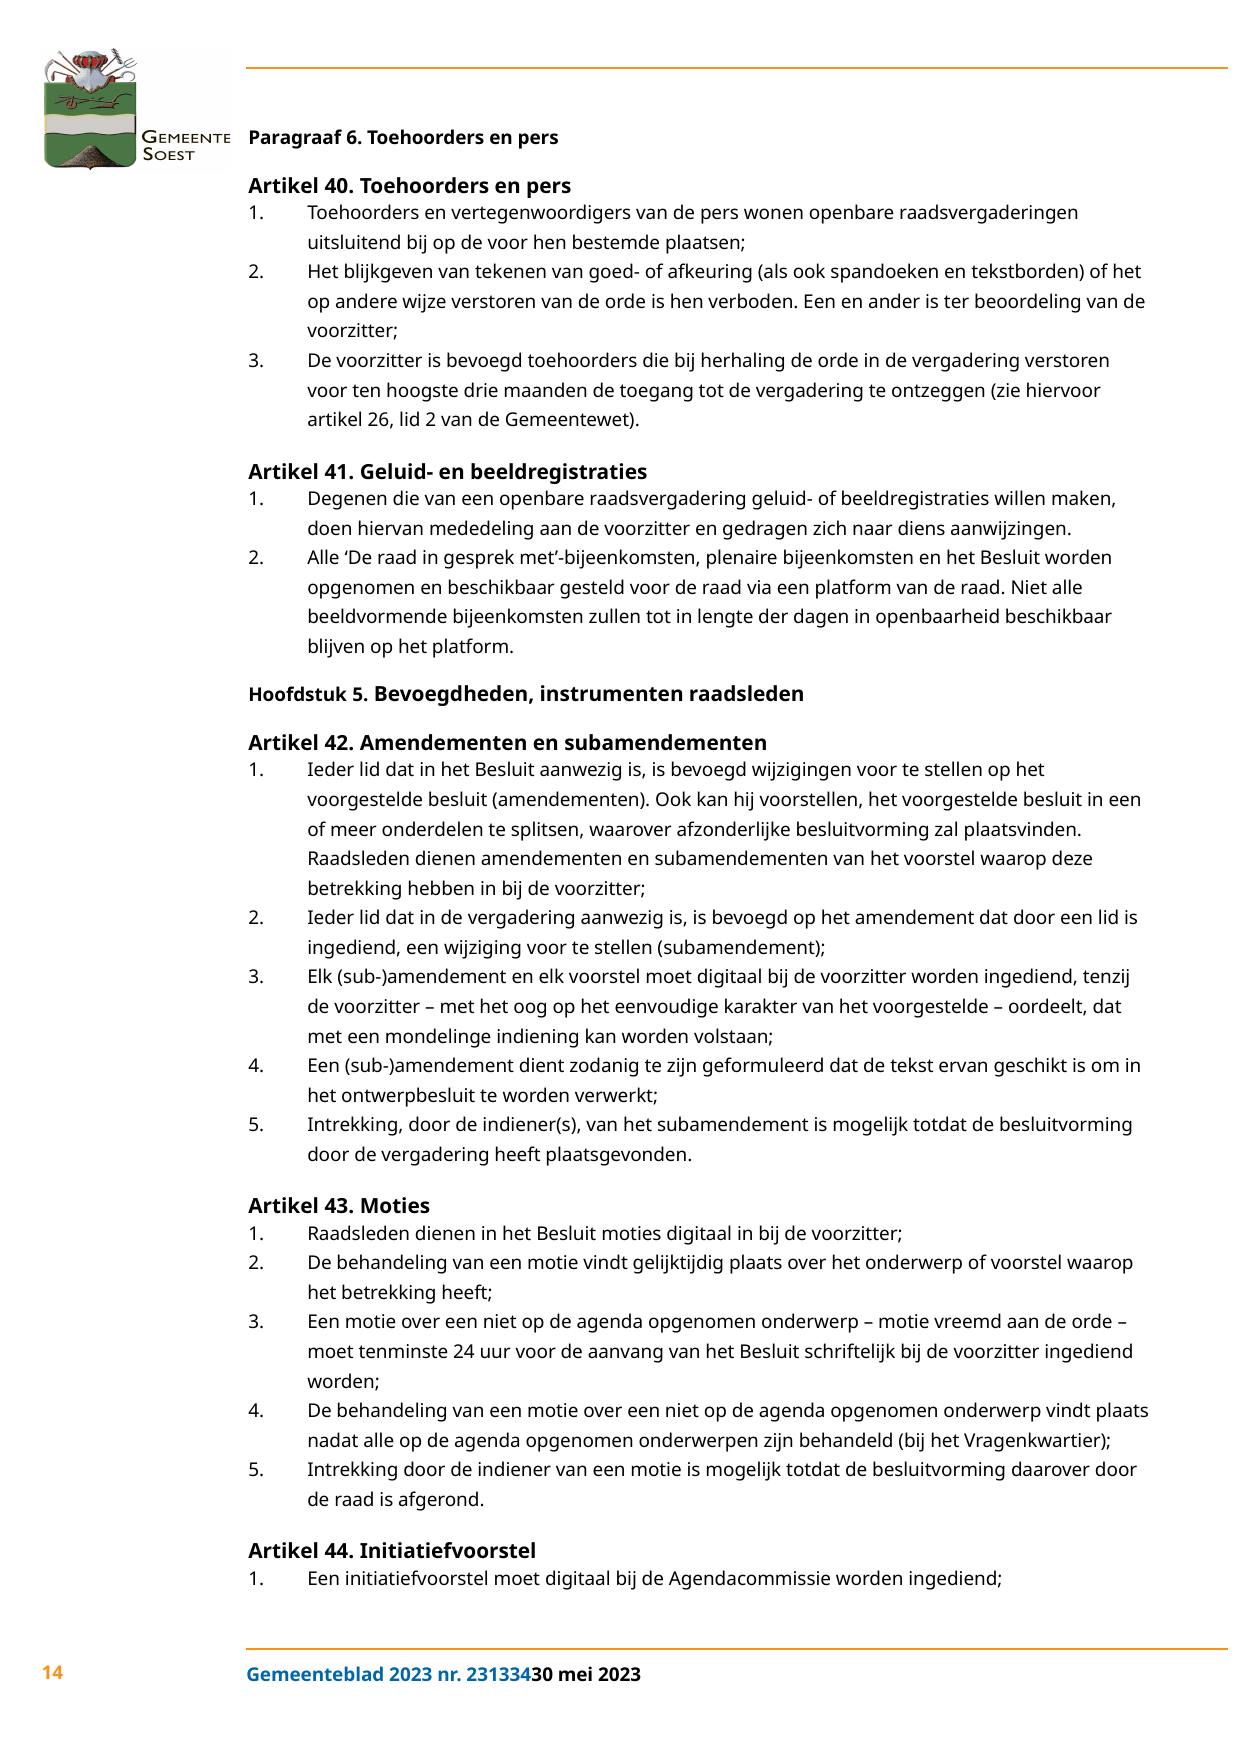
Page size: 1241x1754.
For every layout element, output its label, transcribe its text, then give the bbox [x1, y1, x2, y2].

text Artikel 43. Moties [248, 1192, 1152, 1220]
list Alle ‘De raad in gesprek met’-bijeenkomsten, plenaire bijeenkomsten en het Besluit worden opgenomen en beschikbaar gesteld voor de raad via een platform van de raad. Niet alle beeldvormende bijeenkomsten zullen tot in lengte der dagen in openbaarheid beschikbaar blijven op het platform. [248, 544, 1152, 659]
text Hoofdstuk 5. Bevoegdheden, instrumenten raadsleden [248, 679, 1152, 707]
text Paragraaf 6. Toehoorders en pers [248, 124, 1152, 150]
list Een initiatiefvoorstel moet digitaal bij de Agendacommissie worden ingediend; [248, 1565, 1152, 1591]
list Intrekking door de indiener van een motie is mogelijk totdat de besluitvorming daarover door de raad is afgerond. [248, 1457, 1152, 1512]
list Intrekking, door de indiener(s), van het subamendement is mogelijk totdat de besluitvorming door de vergadering heeft plaatsgevonden. [248, 1112, 1152, 1167]
list Degenen die van een openbare raadsvergadering geluid- of beeldregistraties willen maken, doen hiervan mededeling aan de voorzitter en gedragen zich naar diens aanwijzingen. [248, 485, 1152, 541]
list Een motie over een niet op de agenda opgenomen onderwerp – motie vreemd aan de orde – moet tenminste 24 uur voor de aanvang van het Besluit schriftelijk bij de voorzitter ingediend worden; [248, 1309, 1152, 1394]
list Ieder lid dat in de vergadering aanwezig is, is bevoegd op het amendement dat door een lid is ingediend, een wijziging voor te stellen (subamendement); [248, 904, 1152, 960]
list Het blijkgeven van tekenen van goed- of afkeuring (als ook spandoeken en tekstborden) of het op andere wijze verstoren van de orde is hen verboden. Een en ander is ter beoordeling van de voorzitter; [248, 258, 1152, 343]
text Artikel 40. Toehoorders en pers [248, 171, 1152, 199]
list Een (sub-)amendement dient zodanig te zijn geformuleerd dat de tekst ervan geschikt is om in het ontwerpbesluit te worden verwerkt; [248, 1052, 1152, 1108]
text Artikel 41. Geluid- en beeldregistraties [248, 457, 1152, 485]
text Artikel 44. Initiatiefvoorstel [248, 1537, 1152, 1565]
text Artikel 42. Amendementen en subamendementen [248, 728, 1152, 757]
list De voorzitter is bevoegd toehoorders die bij herhaling de orde in de vergadering verstoren voor ten hoogste drie maanden de toegang tot de vergadering te ontzeggen (zie hiervoor artikel 26, lid 2 van de Gemeentewet). [248, 347, 1152, 432]
list Elk (sub-)amendement en elk voorstel moet digitaal bij de voorzitter worden ingediend, tenzij de voorzitter – met het oog op het eenvoudige karakter van het voorgestelde – oordeelt, dat met een mondelinge indiening kan worden volstaan; [248, 964, 1152, 1048]
list De behandeling van een motie vindt gelijktijdig plaats over het onderwerp of voorstel waarop het betrekking heeft; [248, 1249, 1152, 1305]
list Raadsleden dienen in het Besluit moties digitaal in bij de voorzitter; [248, 1220, 1152, 1246]
list Ieder lid dat in het Besluit aanwezig is, is bevoegd wijzigingen voor te stellen op het voorgestelde besluit (amendementen). Ook kan hij voorstellen, het voorgestelde besluit in een of meer onderdelen te splitsen, waarover afzonderlijke besluitvorming zal plaatsvinden. Raadsleden dienen amendementen en subamendementen van het voorstel waarop deze betrekking hebben in bij de voorzitter; [248, 757, 1152, 901]
list Toehoorders en vertegenwoordigers van de pers wonen openbare raadsvergaderingen uitsluitend bij op de voor hen bestemde plaatsen; [248, 199, 1152, 255]
picture [41, 47, 231, 172]
list De behandeling van een motie over een niet op de agenda opgenomen onderwerp vindt plaats nadat alle op de agenda opgenomen onderwerpen zijn behandeld (bij het Vragenkwartier); [248, 1397, 1152, 1453]
